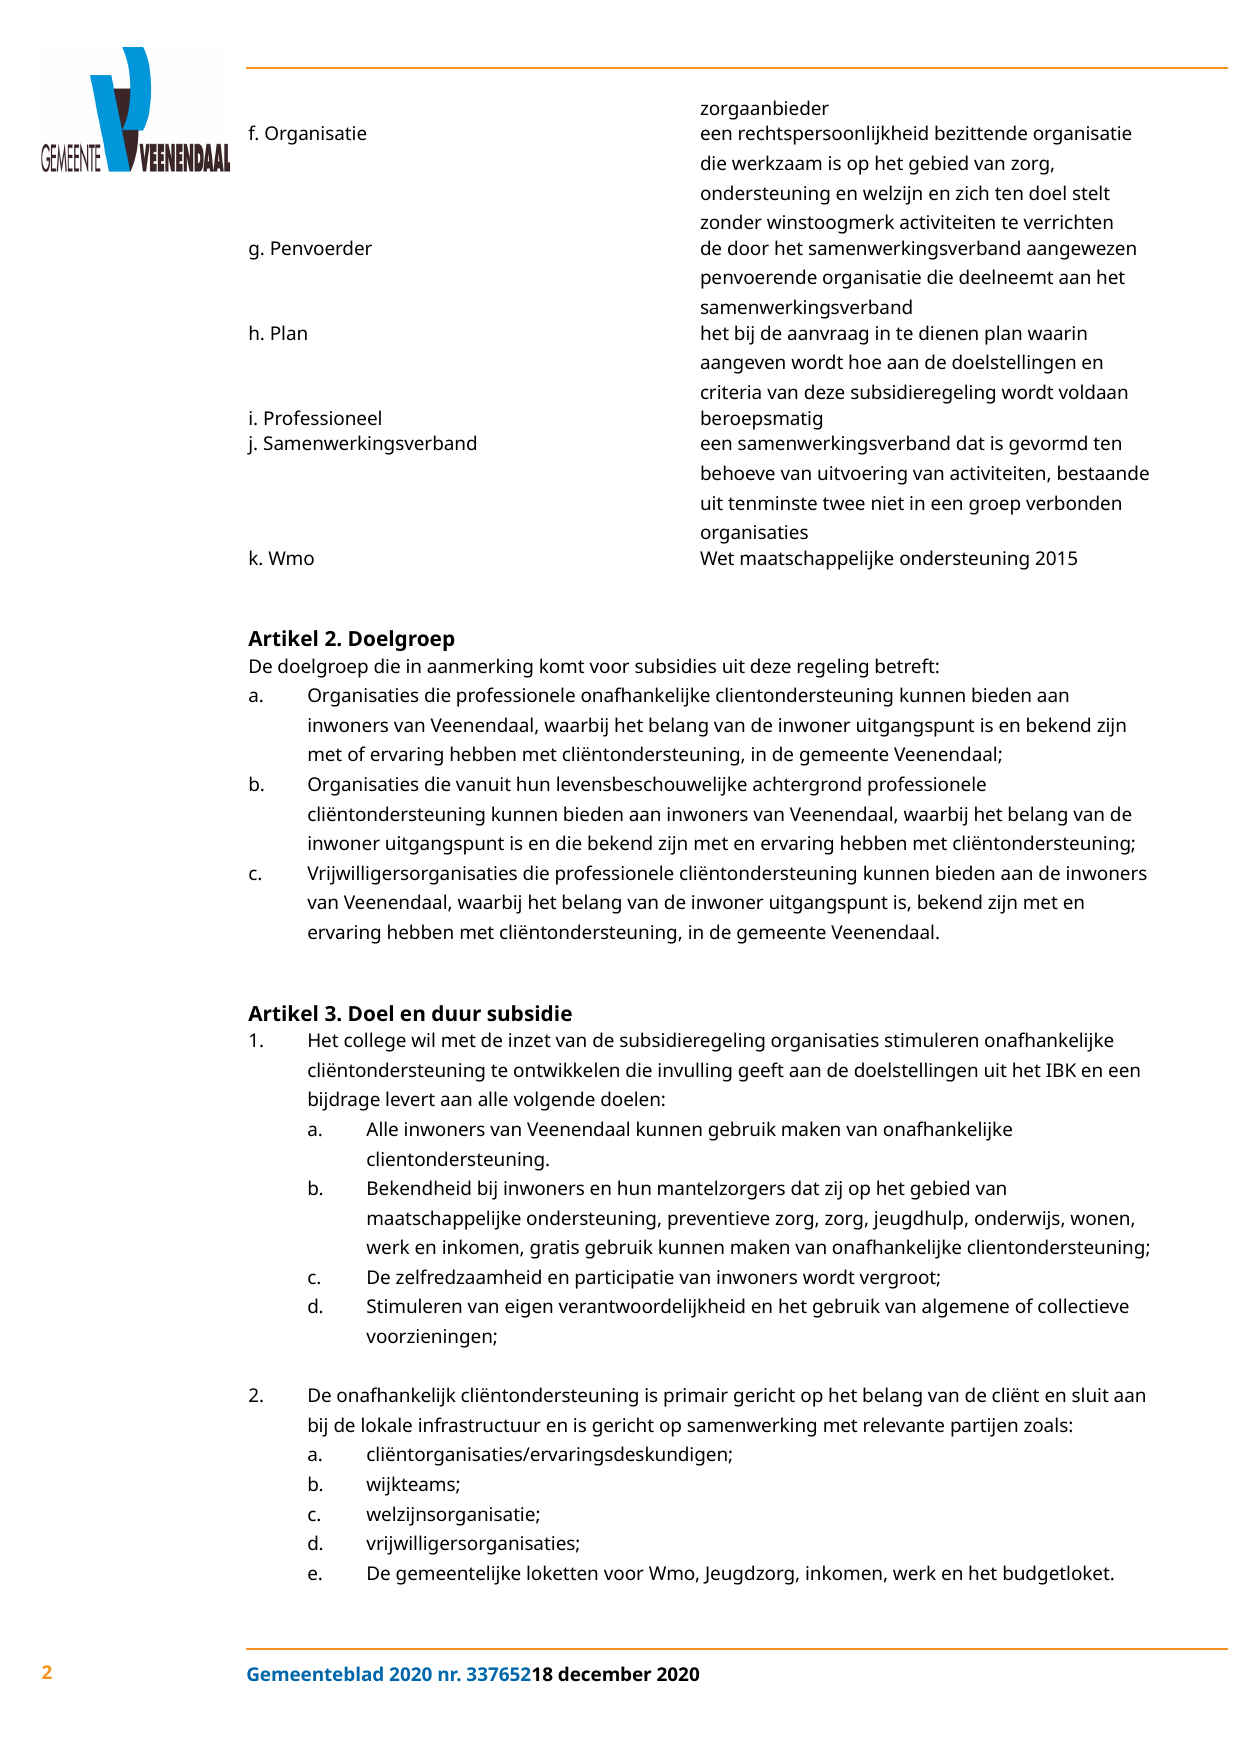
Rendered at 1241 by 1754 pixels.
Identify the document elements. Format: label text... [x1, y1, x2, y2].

table_cell een samenwerkingsverband dat is gevormd ten behoeve van uitvoering van activiteiten, bestaande uit tenminste twee niet in een groep verbonden organisaties [700, 431, 1152, 545]
text Artikel 3. Doel en duur subsidie [248, 999, 1152, 1027]
text De doelgroep die in aanmerking komt voor subsidies uit deze regeling betreft: [248, 653, 1152, 678]
list Het college wil met de inzet van de subsidieregeling organisaties stimuleren onafhankelijke cliëntondersteuning te ontwikkelen die invulling geeft aan de doelstellingen uit het IBK en een bijdrage levert aan alle volgende doelen: [248, 1027, 1152, 1112]
list Alle inwoners van Veenendaal kunnen gebruik maken van onafhankelijke clientondersteuning. [307, 1116, 1152, 1172]
list De onafhankelijk cliëntondersteuning is primair gericht op het belang van de cliënt en sluit aan bij de lokale infrastructuur en is gericht op samenwerking met relevante partijen zoals: [248, 1382, 1152, 1438]
list Organisaties die professionele onafhankelijke clientondersteuning kunnen bieden aan inwoners van Veenendaal, waarbij het belang van de inwoner uitgangspunt is en bekend zijn met of ervaring hebben met cliëntondersteuning, in de gemeente Veenendaal; [248, 682, 1152, 767]
list Stimuleren van eigen verantwoordelijkheid en het gebruik van algemene of collectieve voorzieningen; [307, 1294, 1152, 1349]
list De gemeentelijke loketten voor Wmo, Jeugdzorg, inkomen, werk en het budgetloket. [307, 1560, 1152, 1586]
list welzijnsorganisatie; [307, 1501, 1152, 1527]
picture [123, 47, 231, 172]
picture [41, 47, 130, 172]
list Organisaties die vanuit hun levensbeschouwelijke achtergrond professionele cliëntondersteuning kunnen bieden aan inwoners van Veenendaal, waarbij het belang van de inwoner uitgangspunt is en die bekend zijn met en ervaring hebben met cliëntondersteuning; [248, 771, 1152, 856]
table_cell f. Organisatie [248, 121, 700, 235]
list vrijwilligersorganisaties; [307, 1530, 1152, 1556]
text Artikel 2. Doelgroep [248, 624, 1152, 653]
table_cell i. Professioneel [248, 405, 700, 431]
table_cell zorgaanbieder [700, 95, 1152, 121]
table_cell h. Plan [248, 320, 700, 405]
table_cell g. Penvoerder [248, 235, 700, 320]
list wijkteams; [307, 1471, 1152, 1497]
list Bekendheid bij inwoners en hun mantelzorgers dat zij op het gebied van maatschappelijke ondersteuning, preventieve zorg, zorg, jeugdhulp, onderwijs, wonen, werk en inkomen, gratis gebruik kunnen maken van onafhankelijke clientondersteuning; [307, 1175, 1152, 1260]
table_cell een rechtspersoonlijkheid bezittende organisatie die werkzaam is op het gebied van zorg, ondersteuning en welzijn en zich ten doel stelt zonder winstoogmerk activiteiten te verrichten [700, 121, 1152, 235]
list De zelfredzaamheid en participatie van inwoners wordt vergroot; [307, 1264, 1152, 1290]
list cliëntorganisaties/ervaringsdeskundigen; [307, 1442, 1152, 1467]
table_cell [248, 95, 700, 121]
table_cell het bij de aanvraag in te dienen plan waarin aangeven wordt hoe aan de doelstellingen en criteria van deze subsidieregeling wordt voldaan [700, 320, 1152, 405]
table_cell de door het samenwerkingsverband aangewezen penvoerende organisatie die deelneemt aan het samenwerkingsverband [700, 235, 1152, 320]
list Vrijwilligersorganisaties die professionele cliëntondersteuning kunnen bieden aan de inwoners van Veenendaal, waarbij het belang van de inwoner uitgangspunt is, bekend zijn met en ervaring hebben met cliëntondersteuning, in de gemeente Veenendaal. [248, 860, 1152, 945]
table_cell Wet maatschappelijke ondersteuning 2015 [700, 545, 1152, 571]
table_cell k. Wmo [248, 545, 700, 571]
table_cell beroepsmatig [700, 405, 1152, 431]
table_cell j. Samenwerkingsverband [248, 431, 700, 545]
